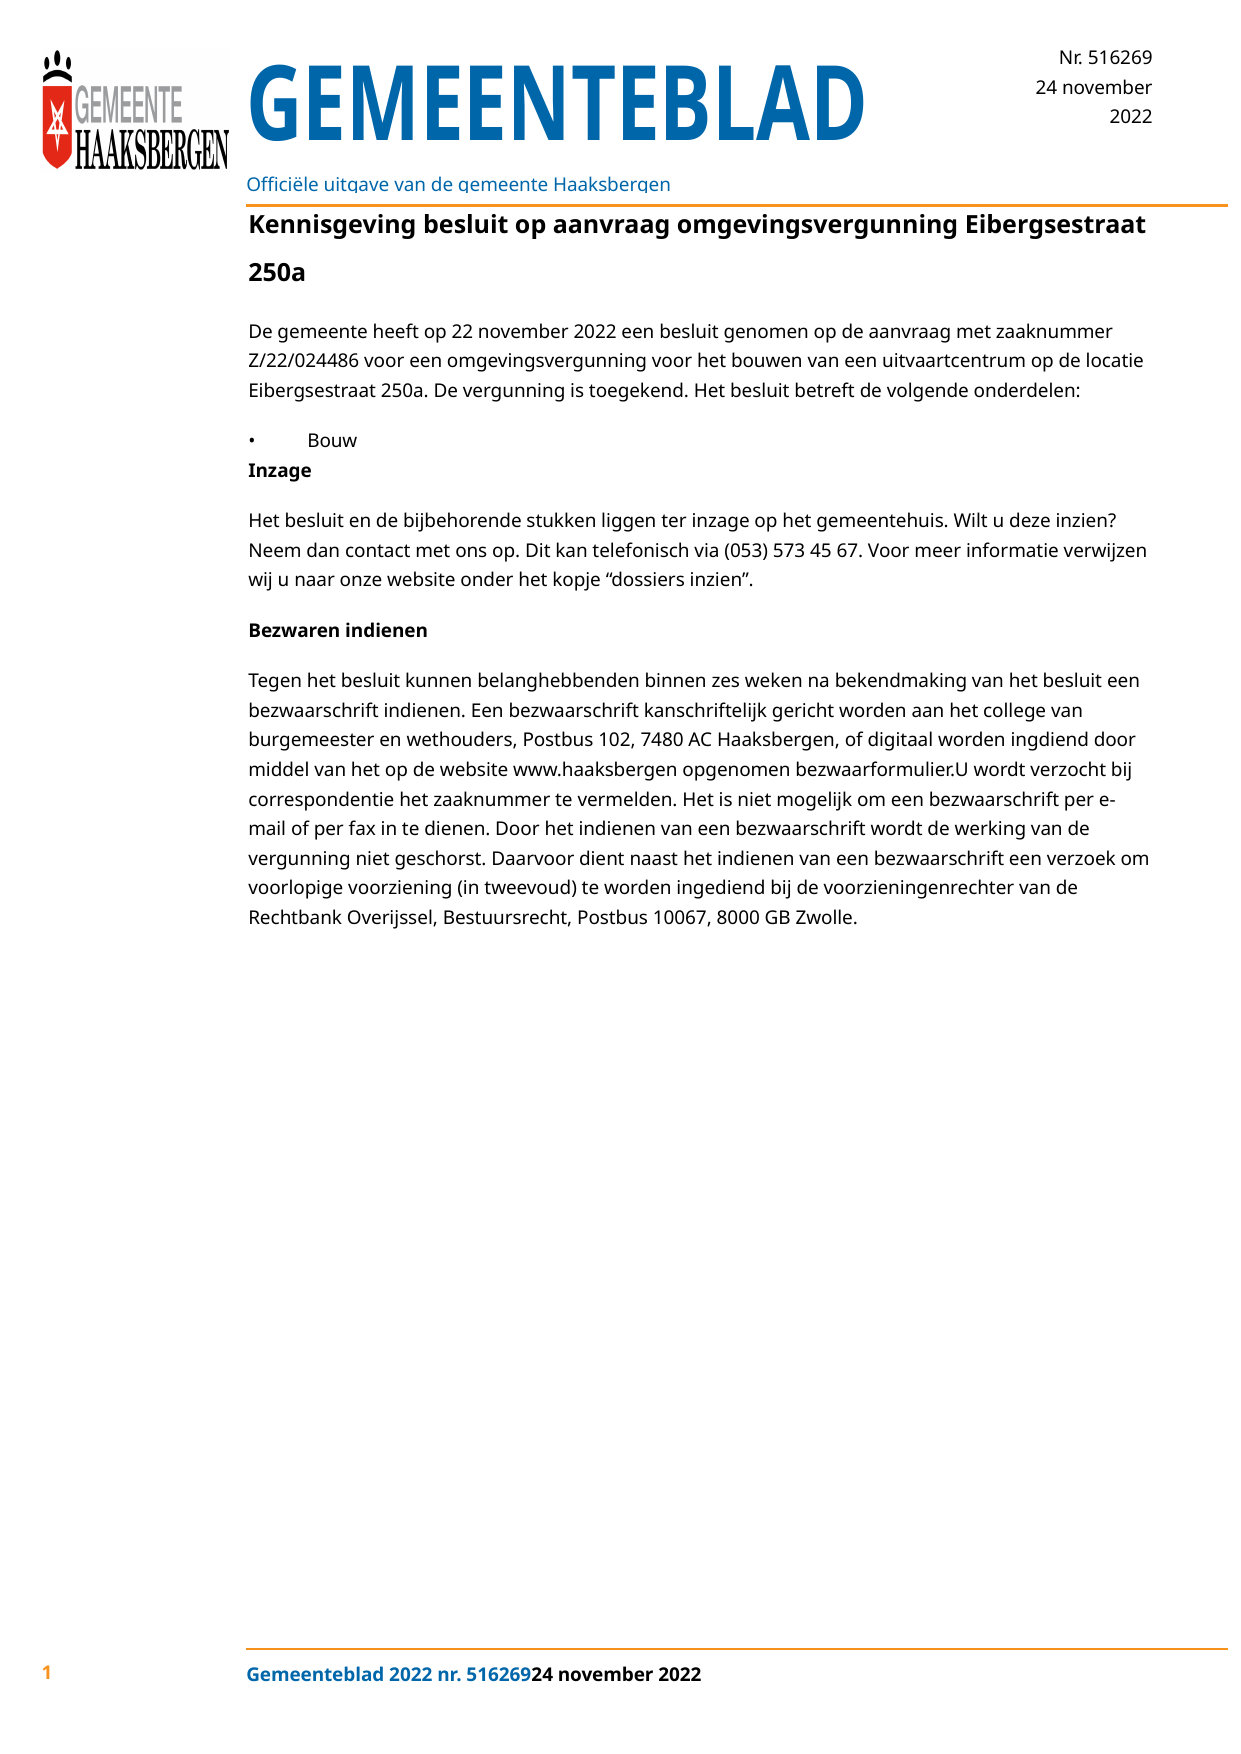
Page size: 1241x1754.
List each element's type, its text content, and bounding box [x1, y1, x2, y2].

text Inzage [248, 457, 1152, 483]
picture [41, 47, 231, 172]
text Tegen het besluit kunnen belanghebbenden binnen zes weken na bekendmaking van het besluit een bezwaarschrift indienen. Een bezwaarschrift kanschriftelijk gericht worden aan het college van burgemeester en wethouders, Postbus 102, 7480 AC Haaksbergen, of digitaal worden ingdiend door middel van het op de website www.haaksbergen opgenomen bezwaarformulier.U wordt verzocht bij correspondentie het zaaknummer te vermelden. Het is niet mogelijk om een bezwaarschrift per e-mail of per fax in te dienen. Door het indienen van een bezwaarschrift wordt de werking van de vergunning niet geschorst. Daarvoor dient naast het indienen van een bezwaarschrift een verzoek om voorlopige voorziening (in tweevoud) te worden ingediend bij de voorzieningenrechter van de Rechtbank Overijssel, Bestuursrecht, Postbus 10067, 8000 GB Zwolle. [248, 667, 1152, 930]
text Het besluit en de bijbehorende stukken liggen ter inzage op het gemeentehuis. Wilt u deze inzien? Neem dan contact met ons op. Dit kan telefonisch via (053) 573 45 67. Voor meer informatie verwijzen wij u naar onze website onder het kopje “dossiers inzien”. [248, 507, 1152, 592]
list Bouw [248, 427, 1152, 453]
text De gemeente heeft op 22 november 2022 een besluit genomen op de aanvraag met zaaknummer Z/22/024486 voor een omgevingsvergunning voor het bouwen van een uitvaartcentrum op de locatie Eibergsestraat 250a. De vergunning is toegekend. Het besluit betreft de volgende onderdelen: [248, 318, 1152, 403]
text Kennisgeving besluit op aanvraag omgevingsvergunning Eibergsestraat 250a [248, 207, 1152, 288]
text Bezwaren indienen [248, 617, 1152, 643]
